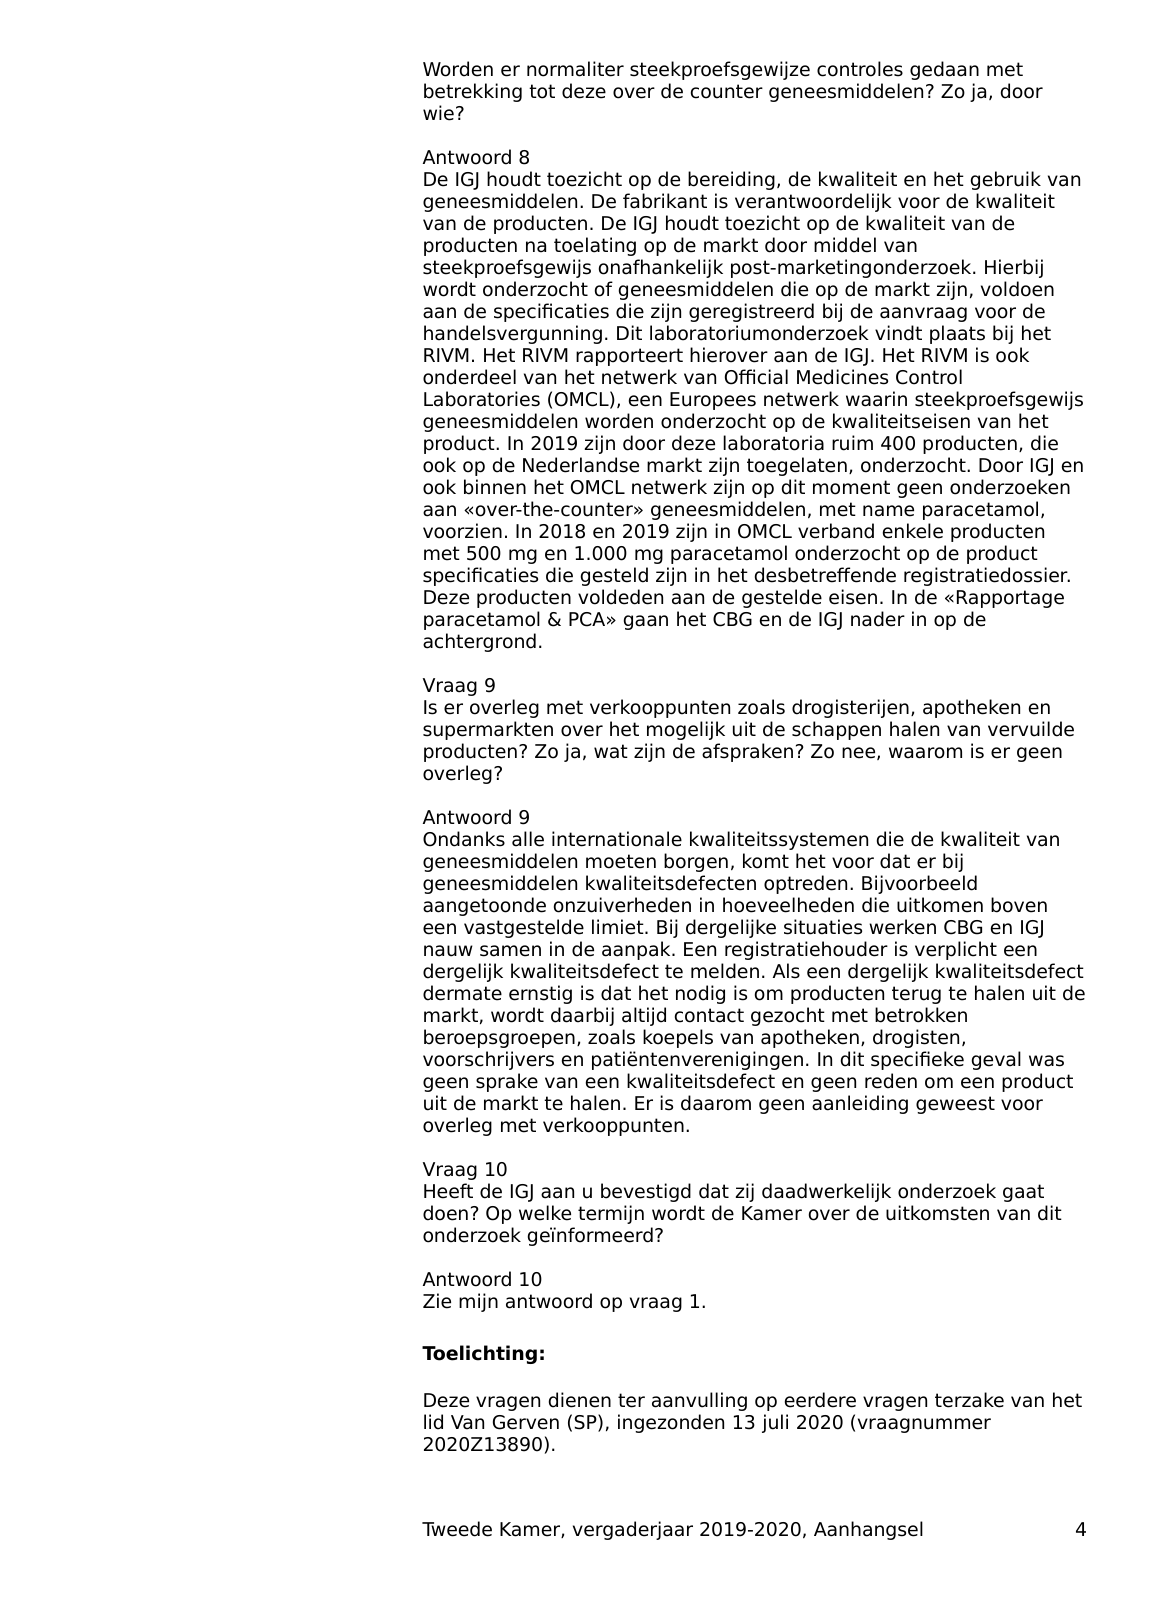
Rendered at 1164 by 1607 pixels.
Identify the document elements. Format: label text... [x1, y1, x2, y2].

text Is er overleg met verkooppunten zoals drogisterijen, apotheken en supermarkten over het mogelijk uit de schappen halen van vervuilde producten? Zo ja, wat zijn de afspraken? Zo nee, waarom is er geen overleg? [422, 697, 1087, 785]
text Antwoord 9 [422, 807, 1087, 829]
text Antwoord 8 [422, 147, 1087, 169]
text Deze vragen dienen ter aanvulling op eerdere vragen terzake van het lid Van Gerven (SP), ingezonden 13 juli 2020 (vraagnummer 2020Z13890). [422, 1390, 1087, 1456]
subtitle Toelichting: [422, 1343, 1087, 1365]
text Vraag 9 [422, 675, 1087, 697]
text Vraag 10 [422, 1159, 1087, 1181]
text Worden er normaliter steekproefsgewijze controles gedaan met betrekking tot deze over de counter geneesmiddelen? Zo ja, door wie? [422, 59, 1087, 125]
text Ondanks alle internationale kwaliteitssystemen die de kwaliteit van geneesmiddelen moeten borgen, komt het voor dat er bij geneesmiddelen kwaliteitsdefecten optreden. Bijvoorbeeld aangetoonde onzuiverheden in hoeveelheden die uitkomen boven een vastgestelde limiet. Bij dergelijke situaties werken CBG en IGJ nauw samen in de aanpak. Een registratiehouder is verplicht een dergelijk kwaliteitsdefect te melden. Als een dergelijk kwaliteitsdefect dermate ernstig is dat het nodig is om producten terug te halen uit de markt, wordt daarbij altijd contact gezocht met betrokken beroepsgroepen, zoals koepels van apotheken, drogisten, voorschrijvers en patiëntenverenigingen. In dit specifieke geval was geen sprake van een kwaliteitsdefect en geen reden om een product uit de markt te halen. Er is daarom geen aanleiding geweest voor overleg met verkooppunten. [422, 829, 1087, 1137]
text Antwoord 10 [422, 1269, 1087, 1291]
text Heeft de IGJ aan u bevestigd dat zij daadwerkelijk onderzoek gaat doen? Op welke termijn wordt de Kamer over de uitkomsten van dit onderzoek geïnformeerd? [422, 1181, 1087, 1247]
text Zie mijn antwoord op vraag 1. [422, 1291, 1087, 1313]
text De IGJ houdt toezicht op de bereiding, de kwaliteit en het gebruik van geneesmiddelen. De fabrikant is verantwoordelijk voor de kwaliteit van de producten. De IGJ houdt toezicht op de kwaliteit van de producten na toelating op de markt door middel van steekproefsgewijs onafhankelijk post-marketingonderzoek. Hierbij wordt onderzocht of geneesmiddelen die op de markt zijn, voldoen aan de specificaties die zijn geregistreerd bij de aanvraag voor de handelsvergunning. Dit laboratoriumonderzoek vindt plaats bij het RIVM. Het RIVM rapporteert hierover aan de IGJ. Het RIVM is ook onderdeel van het netwerk van Official Medicines Control Laboratories (OMCL), een Europees netwerk waarin steekproefsgewijs geneesmiddelen worden onderzocht op de kwaliteitseisen van het product. In 2019 zijn door deze laboratoria ruim 400 producten, die ook op de Nederlandse markt zijn toegelaten, onderzocht. Door IGJ en ook binnen het OMCL netwerk zijn op dit moment geen onderzoeken aan «over-the-counter» geneesmiddelen, met name paracetamol, voorzien. In 2018 en 2019 zijn in OMCL verband enkele producten met 500 mg en 1.000 mg paracetamol onderzocht op de product specificaties die gesteld zijn in het desbetreffende registratiedossier. Deze producten voldeden aan de gestelde eisen. In de «Rapportage paracetamol & PCA» gaan het CBG en de IGJ nader in op de achtergrond. [422, 169, 1087, 653]
